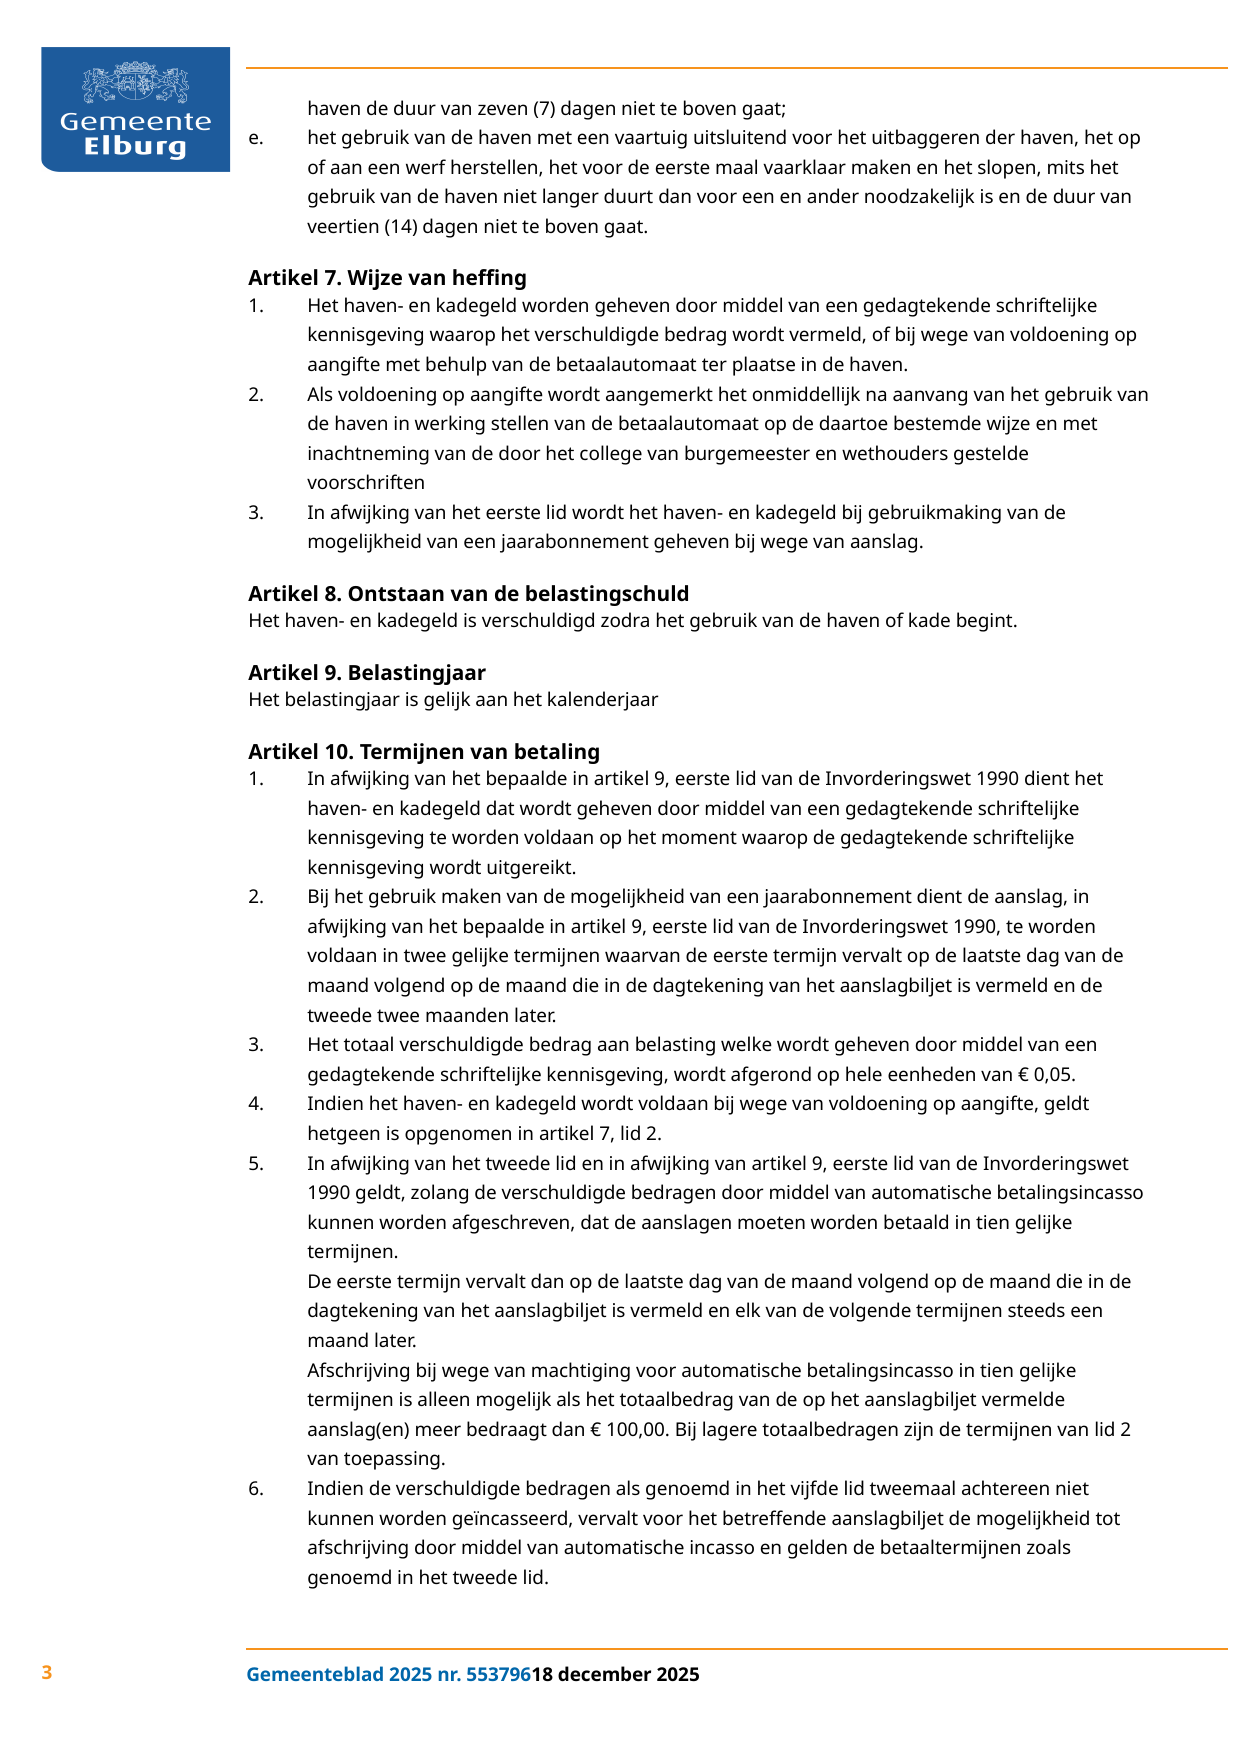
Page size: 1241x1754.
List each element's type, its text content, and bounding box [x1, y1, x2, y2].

text Artikel 8. Ontstaan van de belastingschuld [248, 579, 1152, 607]
picture [41, 47, 231, 172]
text Het belastingjaar is gelijk aan het kalenderjaar [248, 686, 1152, 712]
list In afwijking van het bepaalde in artikel 9, eerste lid van de Invorderingswet 1990 dient het haven- en kadegeld dat wordt geheven door middel van een gedagtekende schriftelijke kennisgeving te worden voldaan op het moment waarop de gedagtekende schriftelijke kennisgeving wordt uitgereikt. [248, 765, 1152, 880]
text Artikel 10. Termijnen van betaling [248, 737, 1152, 765]
list In afwijking van het eerste lid wordt het haven- en kadegeld bij gebruikmaking van de mogelijkheid van een jaarabonnement geheven bij wege van aanslag. [248, 499, 1152, 554]
text Artikel 7. Wijze van heffing [248, 263, 1152, 292]
list Bij het gebruik maken van de mogelijkheid van een jaarabonnement dient de aanslag, in afwijking van het bepaalde in artikel 9, eerste lid van de Invorderingswet 1990, te worden voldaan in twee gelijke termijnen waarvan de eerste termijn vervalt op de laatste dag van de maand volgend op de maand die in de dagtekening van het aanslagbiljet is vermeld en de tweede twee maanden later. [248, 883, 1152, 1028]
text Het haven- en kadegeld is verschuldigd zodra het gebruik van de haven of kade begint. [248, 607, 1152, 633]
list Indien de verschuldigde bedragen als genoemd in het vijfde lid tweemaal achtereen niet kunnen worden geïncasseerd, vervalt voor het betreffende aanslagbiljet de mogelijkheid tot afschrijving door middel van automatische incasso en gelden de betaaltermijnen zoals genoemd in het tweede lid. [248, 1475, 1152, 1590]
list Afschrijving bij wege van machtiging voor automatische betalingsincasso in tien gelijke termijnen is alleen mogelijk als het totaalbedrag van de op het aanslagbiljet vermelde aanslag(en) meer bedraagt dan € 100,00. Bij lagere totaalbedragen zijn de termijnen van lid 2 van toepassing. [248, 1357, 1152, 1471]
list Het haven- en kadegeld worden geheven door middel van een gedagtekende schriftelijke kennisgeving waarop het verschuldigde bedrag wordt vermeld, of bij wege van voldoening op aangifte met behulp van de betaalautomaat ter plaatse in de haven. [248, 292, 1152, 377]
list Als voldoening op aangifte wordt aangemerkt het onmiddellijk na aanvang van het gebruik van de haven in werking stellen van de betaalautomaat op de daartoe bestemde wijze en met inachtneming van de door het college van burgemeester en wethouders gestelde voorschriften [248, 381, 1152, 495]
list Het totaal verschuldigde bedrag aan belasting welke wordt geheven door middel van een gedagtekende schriftelijke kennisgeving, wordt afgerond op hele eenheden van € 0,05. [248, 1031, 1152, 1087]
list Indien het haven- en kadegeld wordt voldaan bij wege van voldoening op aangifte, geldt hetgeen is opgenomen in artikel 7, lid 2. [248, 1091, 1152, 1146]
list het gebruik van de haven met een vaartuig uitsluitend voor het uitbaggeren der haven, het op of aan een werf herstellen, het voor de eerste maal vaarklaar maken en het slopen, mits het gebruik van de haven niet langer duurt dan voor een en ander noodzakelijk is en de duur van veertien (14) dagen niet te boven gaat. [248, 124, 1152, 239]
list De eerste termijn vervalt dan op de laatste dag van de maand volgend op de maand die in de dagtekening van het aanslagbiljet is vermeld en elk van de volgende termijnen steeds een maand later. [248, 1268, 1152, 1353]
list haven de duur van zeven (7) dagen niet te boven gaat; [248, 95, 1152, 121]
text Artikel 9. Belastingjaar [248, 658, 1152, 686]
list In afwijking van het tweede lid en in afwijking van artikel 9, eerste lid van de Invorderingswet 1990 geldt, zolang de verschuldigde bedragen door middel van automatische betalingsincasso kunnen worden afgeschreven, dat de aanslagen moeten worden betaald in tien gelijke termijnen. [248, 1150, 1152, 1264]
